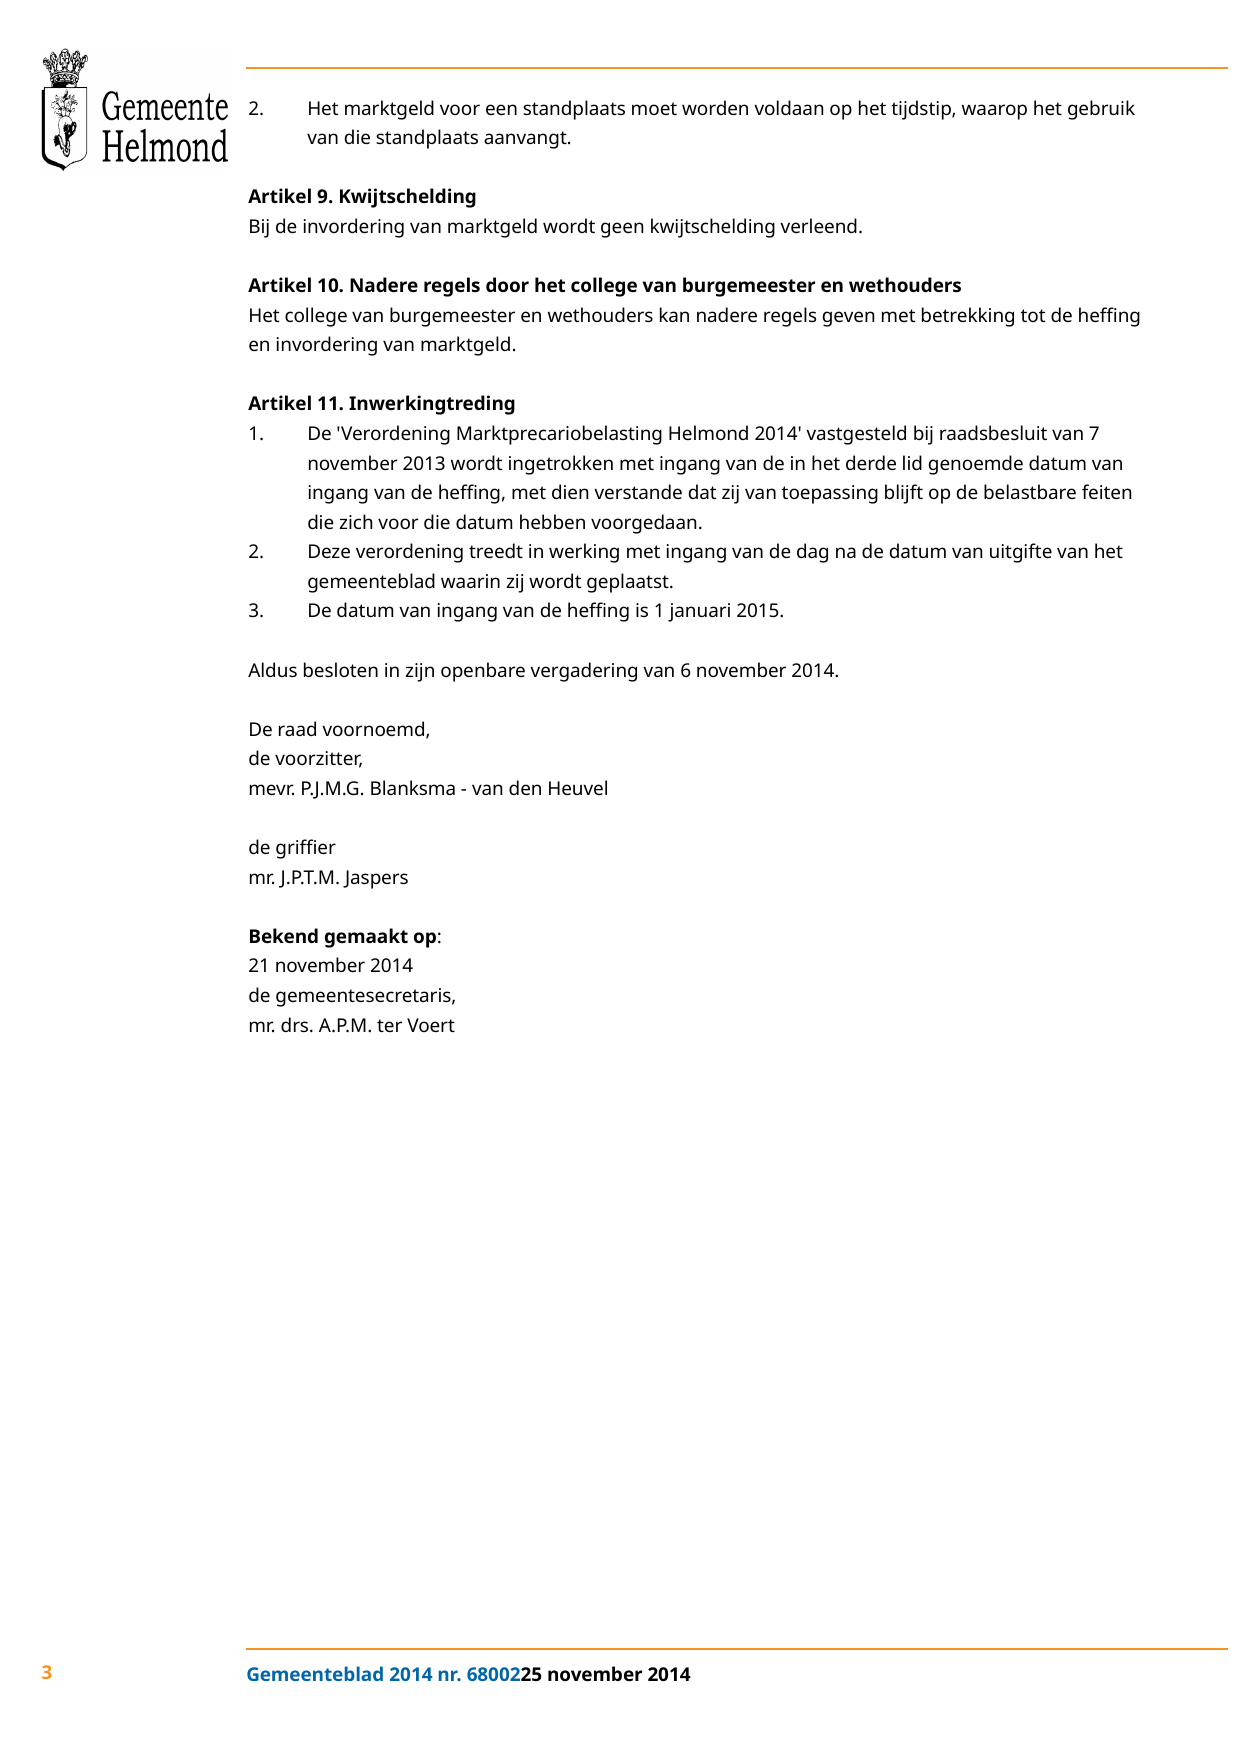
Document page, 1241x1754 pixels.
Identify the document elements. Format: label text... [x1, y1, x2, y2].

text mevr. P.J.M.G. Blanksma - van den Heuvel [248, 775, 1152, 801]
text Artikel 10. Nadere regels door het college van burgemeester en wethouders [248, 272, 1152, 298]
text de voorzitter, [248, 746, 1152, 771]
text De raad voornoemd, [248, 716, 1152, 742]
text de gemeentesecretaris, [248, 982, 1152, 1008]
text Bekend gemaakt op: [248, 923, 1152, 949]
text Het college van burgemeester en wethouders kan nadere regels geven met betrekking tot de heffing en invordering van marktgeld. [248, 302, 1152, 357]
text mr. drs. A.P.M. ter Voert [248, 1012, 1152, 1038]
picture [41, 47, 231, 172]
text 21 november 2014 [248, 953, 1152, 978]
text Bij de invordering van marktgeld wordt geen kwijtschelding verleend. [248, 213, 1152, 239]
text Artikel 9. Kwijtschelding [248, 183, 1152, 209]
text Aldus besloten in zijn openbare vergadering van 6 november 2014. [248, 657, 1152, 683]
list De 'Verordening Marktprecariobelasting Helmond 2014' vastgesteld bij raadsbesluit van 7 november 2013 wordt ingetrokken met ingang van de in het derde lid genoemde datum van ingang van de heffing, met dien verstande dat zij van toepassing blijft op de belastbare feiten die zich voor die datum hebben voorgedaan. [248, 420, 1152, 535]
text mr. J.P.T.M. Jaspers [248, 864, 1152, 890]
list Deze verordening treedt in werking met ingang van de dag na de datum van uitgifte van het gemeenteblad waarin zij wordt geplaatst. [248, 538, 1152, 594]
list De datum van ingang van de heffing is 1 januari 2015. [248, 598, 1152, 623]
text Artikel 11. Inwerkingtreding [248, 391, 1152, 416]
text de griffier [248, 834, 1152, 860]
list Het marktgeld voor een standplaats moet worden voldaan op het tijdstip, waarop het gebruik van die standplaats aanvangt. [248, 95, 1152, 150]
